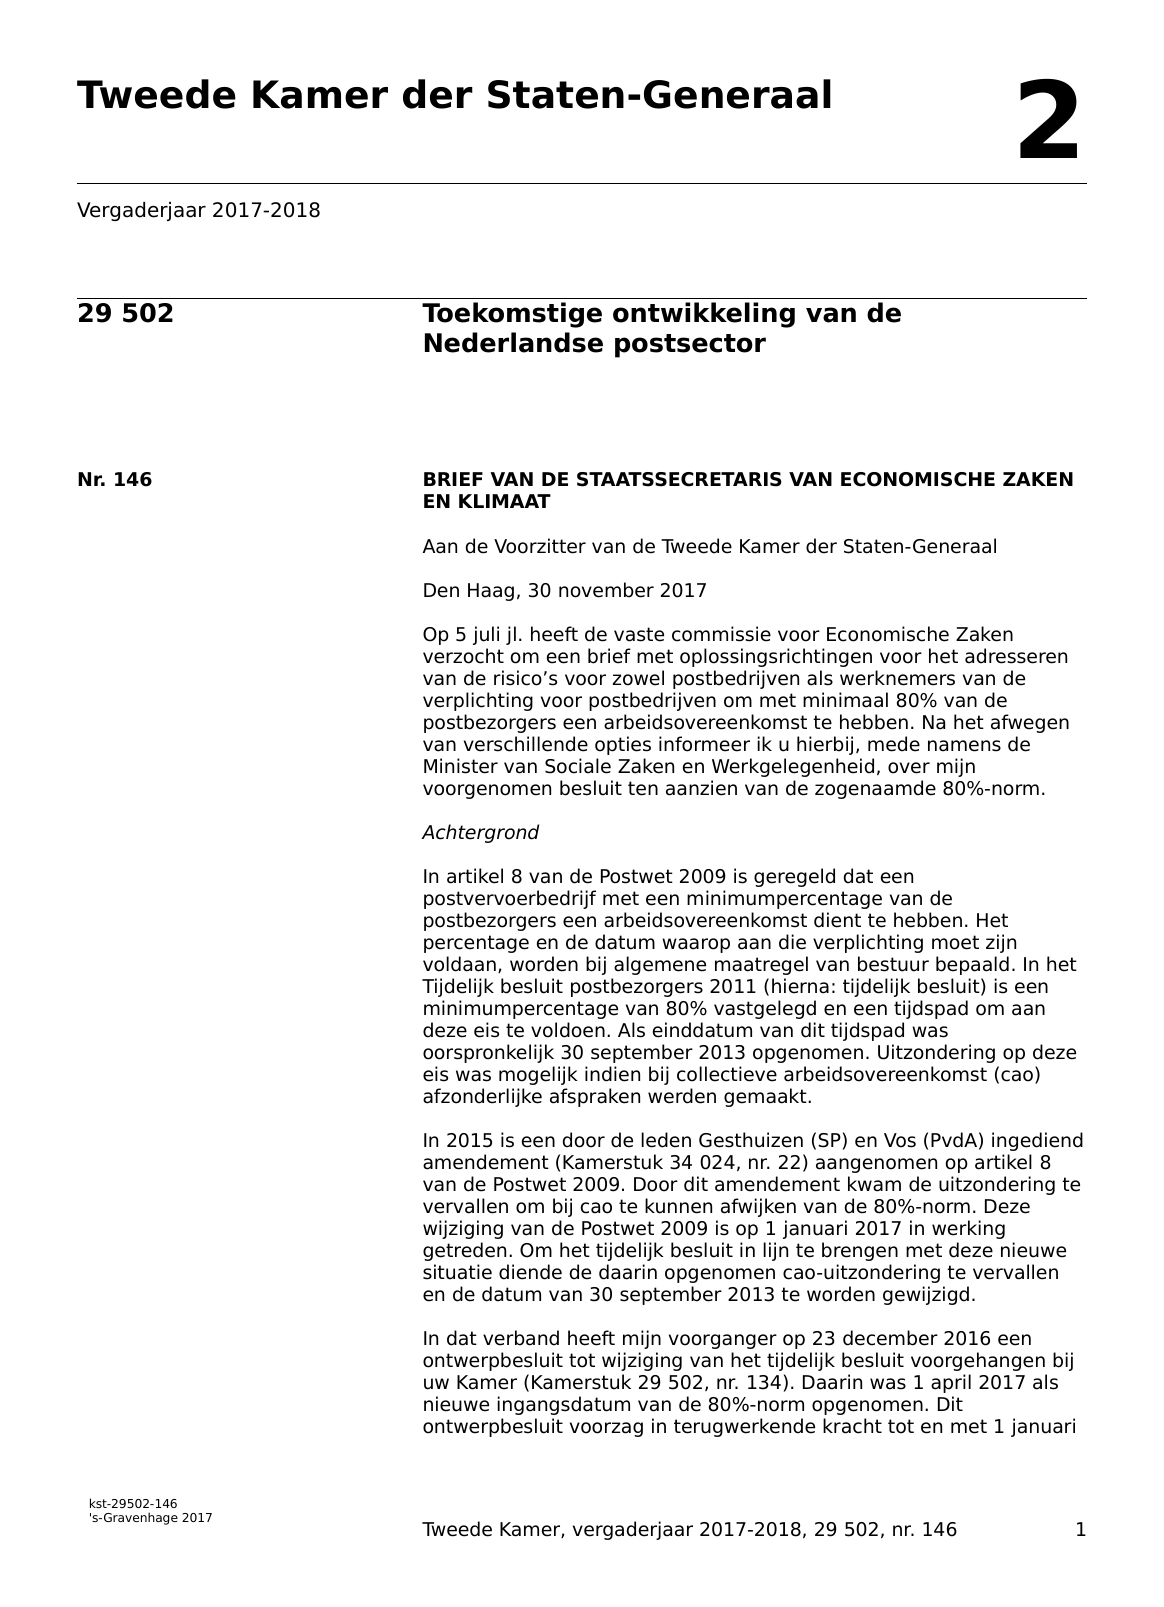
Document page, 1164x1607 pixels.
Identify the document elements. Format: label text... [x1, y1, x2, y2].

subtitle 29 502 Toekomstige ontwikkeling van de Nederlandse postsector [77, 299, 1087, 358]
text In artikel 8 van de Postwet 2009 is geregeld dat een postvervoerbedrijf met een minimumpercentage van de postbezorgers een arbeidsovereenkomst dient te hebben. Het percentage en de datum waarop aan die verplichting moet zijn voldaan, worden bij algemene maatregel van bestuur bepaald. In het Tijdelijk besluit postbezorgers 2011 (hierna: tijdelijk besluit) is een minimumpercentage van 80% vastgelegd en een tijdspad om aan deze eis te voldoen. Als einddatum van dit tijdspad was oorspronkelijk 30 september 2013 opgenomen. Uitzondering op deze eis was mogelijk indien bij collectieve arbeidsovereenkomst (cao) afzonderlijke afspraken werden gemaakt. [422, 866, 1087, 1108]
subtitle Achtergrond [422, 822, 1087, 844]
text 's-Gravenhage 2017 [88, 1511, 323, 1525]
table_cell Vergaderjaar 2017-2018 [77, 184, 1087, 298]
text In dat verband heeft mijn voorganger op 23 december 2016 een ontwerpbesluit tot wijziging van het tijdelijk besluit voorgehangen bij uw Kamer (Kamerstuk 29 502, nr. 134). Daarin was 1 april 2017 als nieuwe ingangsdatum van de 80%-norm opgenomen. Dit ontwerpbesluit voorzag in terugwerkende kracht tot en met 1 januari [422, 1328, 1087, 1438]
table_header 2 [886, 59, 1087, 183]
text Op 5 juli jl. heeft de vaste commissie voor Economische Zaken verzocht om een brief met oplossingsrichtingen voor het adresseren van de risico’s voor zowel postbedrijven als werknemers van de verplichting voor postbedrijven om met minimaal 80% van de postbezorgers een arbeidsovereenkomst te hebben. Na het afwegen van verschillende opties informeer ik u hierbij, mede namens de Minister van Sociale Zaken en Werkgelegenheid, over mijn voorgenomen besluit ten aanzien van de zogenaamde 80%-norm. [422, 624, 1087, 800]
text In 2015 is een door de leden Gesthuizen (SP) en Vos (PvdA) ingediend amendement (Kamerstuk 34 024, nr. 22) aangenomen op artikel 8 van de Postwet 2009. Door dit amendement kwam de uitzondering te vervallen om bij cao te kunnen afwijken van de 80%-norm. Deze wijziging van de Postwet 2009 is op 1 januari 2017 in werking getreden. Om het tijdelijk besluit in lijn te brengen met deze nieuwe situatie diende de daarin opgenomen cao-uitzondering te vervallen en de datum van 30 september 2013 te worden gewijzigd. [422, 1130, 1087, 1306]
subtitle Nr. 146 BRIEF VAN DE STAATSSECRETARIS VAN ECONOMISCHE ZAKEN EN KLIMAAT [77, 469, 1087, 513]
text Den Haag, 30 november 2017 [422, 580, 1087, 602]
table_header Tweede Kamer der Staten-Generaal [77, 59, 886, 183]
text Aan de Voorzitter van de Tweede Kamer der Staten-Generaal [422, 536, 1087, 557]
text kst-29502-146 [88, 1497, 323, 1511]
